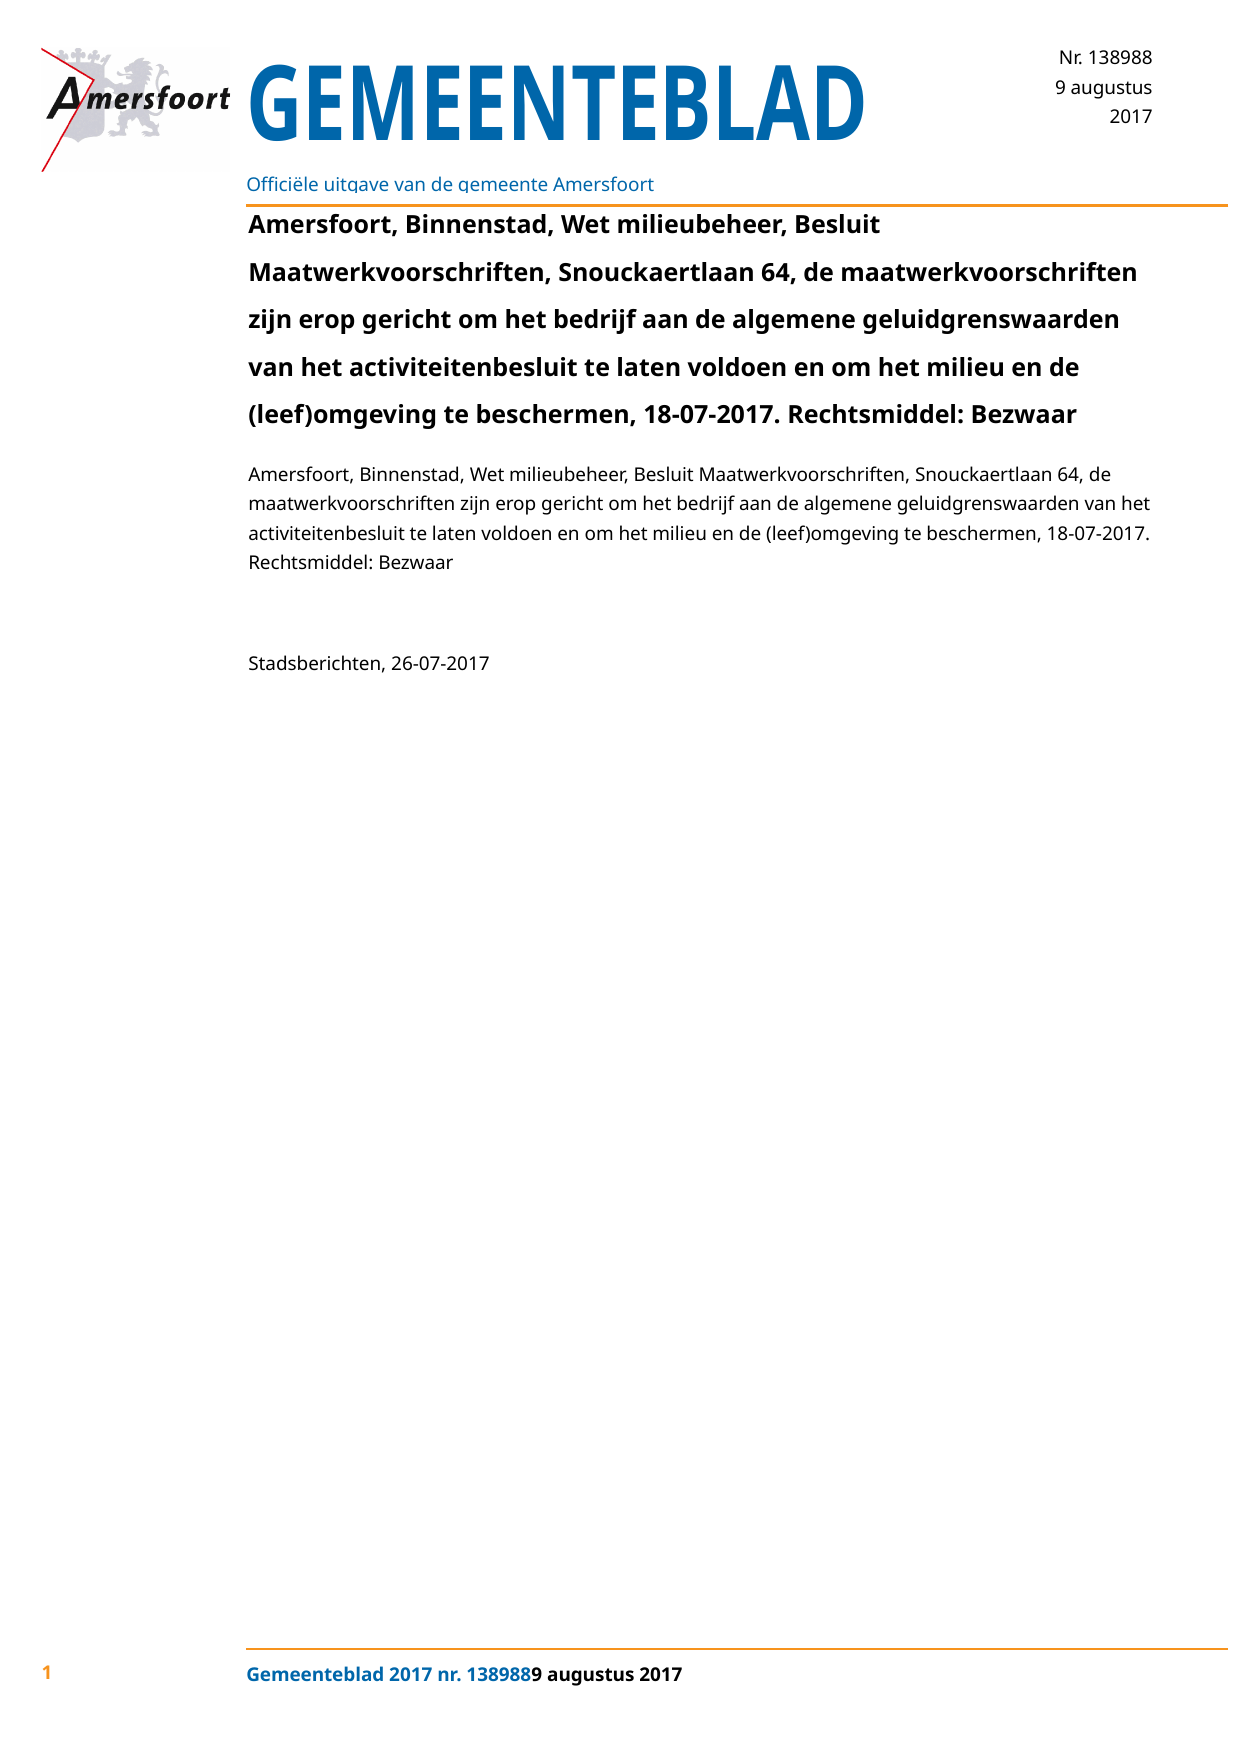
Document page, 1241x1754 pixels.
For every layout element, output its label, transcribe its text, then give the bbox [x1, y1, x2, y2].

text Stadsberichten, 26-07-2017 [248, 650, 1152, 676]
text Amersfoort, Binnenstad, Wet milieubeheer, Besluit Maatwerkvoorschriften, Snouckaertlaan 64, de maatwerkvoorschriften zijn erop gericht om het bedrijf aan de algemene geluidgrenswaarden van het activiteitenbesluit te laten voldoen en om het milieu en de (leef)omgeving te beschermen, 18-07-2017. Rechtsmiddel: Bezwaar [248, 207, 1152, 431]
text Amersfoort, Binnenstad, Wet milieubeheer, Besluit Maatwerkvoorschriften, Snouckaertlaan 64, de maatwerkvoorschriften zijn erop gericht om het bedrijf aan de algemene geluidgrenswaarden van het activiteitenbesluit te laten voldoen en om het milieu en de (leef)omgeving te beschermen, 18-07-2017. Rechtsmiddel: Bezwaar [248, 461, 1152, 575]
picture [41, 47, 231, 172]
